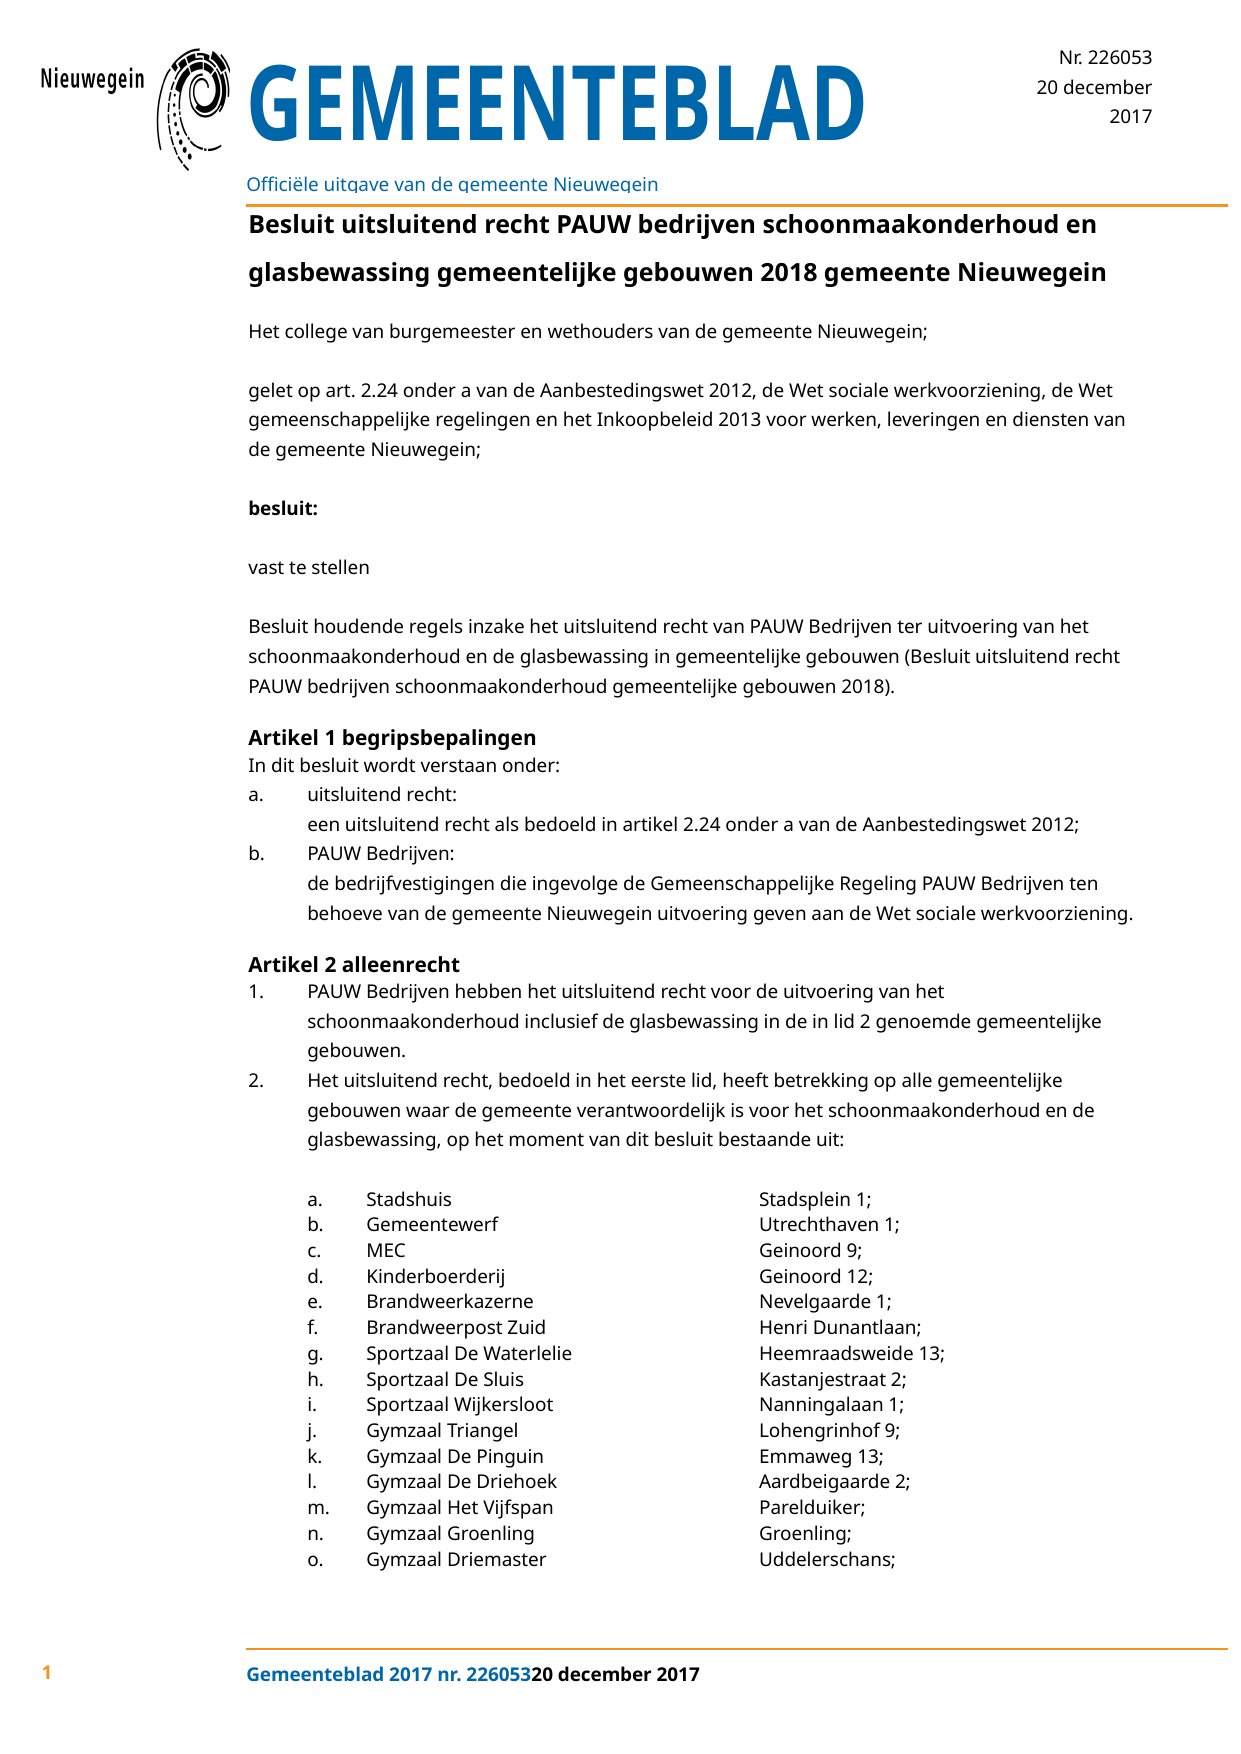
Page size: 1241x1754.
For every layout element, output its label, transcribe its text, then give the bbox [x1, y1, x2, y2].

text Besluit houdende regels inzake het uitsluitend recht van PAUW Bedrijven ter uitvoering van het schoonmaakonderhoud en de glasbewassing in gemeentelijke gebouwen (Besluit uitsluitend recht PAUW bedrijven schoonmaakonderhoud gemeentelijke gebouwen 2018). [248, 614, 1152, 699]
table_cell Gymzaal Triangel [307, 1417, 759, 1443]
table_cell Brandweerpost Zuid [307, 1314, 759, 1340]
list een uitsluitend recht als bedoeld in artikel 2.24 onder a van de Aanbestedingswet 2012; [248, 811, 1152, 837]
table_cell Gymzaal Driemaster [307, 1546, 759, 1572]
table_cell Sportzaal De Waterlelie [307, 1340, 759, 1366]
picture [41, 47, 231, 172]
table_cell Gymzaal De Driehoek [307, 1469, 759, 1494]
table_cell Heemraadsweide 13; [759, 1340, 1211, 1366]
list de bedrijfvestigingen die ingevolge de Gemeenschappelijke Regeling PAUW Bedrijven ten behoeve van de gemeente Nieuwegein uitvoering geven aan de Wet sociale werkvoorziening. [248, 870, 1152, 925]
table_cell Henri Dunantlaan; [759, 1314, 1211, 1340]
text Artikel 2 alleenrecht [248, 950, 1152, 978]
text besluit: [248, 495, 1152, 521]
table_cell Gymzaal Groenling [307, 1520, 759, 1546]
table_header Stadsplein 1; [759, 1186, 1211, 1211]
list Het uitsluitend recht, bedoeld in het eerste lid, heeft betrekking op alle gemeentelijke gebouwen waar de gemeente verantwoordelijk is voor het schoonmaakonderhoud en de glasbewassing, op het moment van dit besluit bestaande uit: [248, 1067, 1152, 1152]
table_cell Kastanjestraat 2; [759, 1366, 1211, 1392]
table_header Stadshuis [307, 1186, 759, 1211]
table_cell Gymzaal Het Vijfspan [307, 1495, 759, 1520]
list PAUW Bedrijven hebben het uitsluitend recht voor de uitvoering van het schoonmaakonderhoud inclusief de glasbewassing in de in lid 2 genoemde gemeentelijke gebouwen. [248, 978, 1152, 1063]
table_cell Groenling; [759, 1520, 1211, 1546]
text Besluit uitsluitend recht PAUW bedrijven schoonmaakonderhoud en glasbewassing gemeentelijke gebouwen 2018 gemeente Nieuwegein [248, 207, 1152, 288]
table_cell Utrechthaven 1; [759, 1211, 1211, 1237]
table_cell Aardbeigaarde 2; [759, 1469, 1211, 1494]
list PAUW Bedrijven: [248, 841, 1152, 866]
table_cell Lohengrinhof 9; [759, 1417, 1211, 1443]
table_cell Emmaweg 13; [759, 1443, 1211, 1469]
table_cell MEC [307, 1237, 759, 1263]
table_cell Parelduiker; [759, 1495, 1211, 1520]
table_cell Nanningalaan 1; [759, 1392, 1211, 1417]
text Het college van burgemeester en wethouders van de gemeente Nieuwegein; [248, 318, 1152, 344]
table_cell Gymzaal De Pinguin [307, 1443, 759, 1469]
table_cell Brandweerkazerne [307, 1289, 759, 1314]
table_cell Geinoord 12; [759, 1263, 1211, 1289]
table_cell Gemeentewerf [307, 1211, 759, 1237]
table_cell Uddelerschans; [759, 1546, 1211, 1572]
text Artikel 1 begripsbepalingen [248, 723, 1152, 752]
table_cell Sportzaal De Sluis [307, 1366, 759, 1392]
table_cell Kinderboerderij [307, 1263, 759, 1289]
text vast te stellen [248, 554, 1152, 580]
text gelet op art. 2.24 onder a van de Aanbestedingswet 2012, de Wet sociale werkvoorziening, de Wet gemeenschappelijke regelingen en het Inkoopbeleid 2013 voor werken, leveringen en diensten van de gemeente Nieuwegein; [248, 377, 1152, 462]
table_cell Geinoord 9; [759, 1237, 1211, 1263]
text In dit besluit wordt verstaan onder: [248, 752, 1152, 777]
list uitsluitend recht: [248, 781, 1152, 807]
table_cell Nevelgaarde 1; [759, 1289, 1211, 1314]
table_cell Sportzaal Wijkersloot [307, 1392, 759, 1417]
